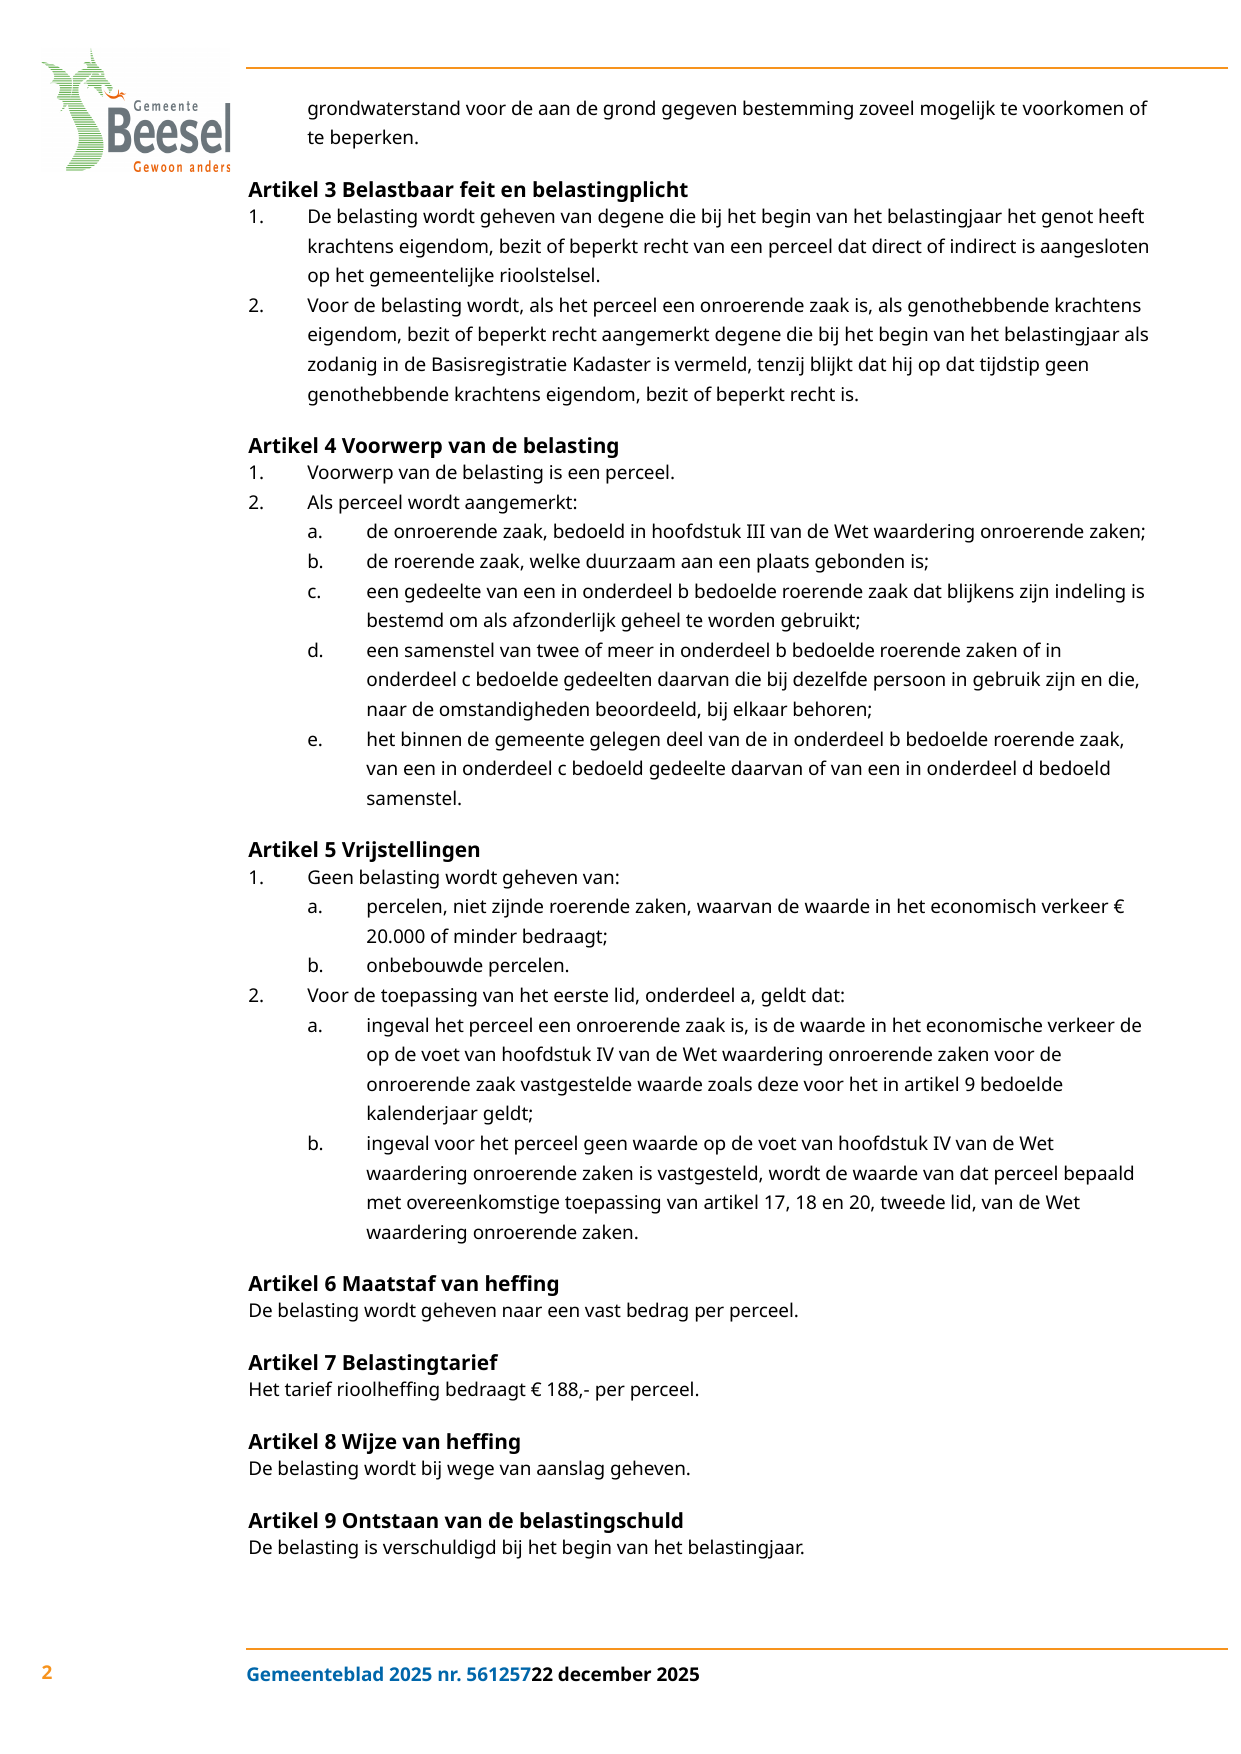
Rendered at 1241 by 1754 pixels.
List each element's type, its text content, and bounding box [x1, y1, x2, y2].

list De belasting wordt geheven van degene die bij het begin van het belastingjaar het genot heeft krachtens eigendom, bezit of beperkt recht van een perceel dat direct of indirect is aangesloten op het gemeentelijke rioolstelsel. [248, 203, 1152, 288]
text Artikel 9 Ontstaan van de belastingschuld [248, 1506, 1152, 1534]
text De belasting wordt bij wege van aanslag geheven. [248, 1455, 1152, 1481]
list grondwaterstand voor de aan de grond gegeven bestemming zoveel mogelijk te voorkomen of te beperken. [248, 95, 1152, 150]
text Artikel 6 Maatstaf van heffing [248, 1269, 1152, 1298]
picture [41, 47, 231, 172]
list een gedeelte van een in onderdeel b bedoelde roerende zaak dat blijkens zijn indeling is bestemd om als afzonderlijk geheel te worden gebruikt; [307, 578, 1152, 633]
text Artikel 8 Wijze van heffing [248, 1427, 1152, 1455]
list Voorwerp van de belasting is een perceel. [248, 459, 1152, 485]
list de onroerende zaak, bedoeld in hoofdstuk III van de Wet waardering onroerende zaken; [307, 519, 1152, 544]
text De belasting wordt geheven naar een vast bedrag per perceel. [248, 1298, 1152, 1323]
list Als perceel wordt aangemerkt: [248, 489, 1152, 515]
text Het tarief rioolheffing bedraagt € 188,- per perceel. [248, 1377, 1152, 1402]
list Voor de toepassing van het eerste lid, onderdeel a, geldt dat: [248, 982, 1152, 1008]
text Artikel 4 Voorwerp van de belasting [248, 431, 1152, 459]
text Artikel 7 Belastingtarief [248, 1348, 1152, 1377]
list onbebouwde percelen. [307, 953, 1152, 978]
list het binnen de gemeente gelegen deel van de in onderdeel b bedoelde roerende zaak, van een in onderdeel c bedoeld gedeelte daarvan of van een in onderdeel d bedoeld samenstel. [307, 726, 1152, 811]
text De belasting is verschuldigd bij het begin van het belastingjaar. [248, 1534, 1152, 1560]
list percelen, niet zijnde roerende zaken, waarvan de waarde in het economisch verkeer € 20.000 of minder bedraagt; [307, 893, 1152, 949]
text Artikel 3 Belastbaar feit en belastingplicht [248, 175, 1152, 203]
list de roerende zaak, welke duurzaam aan een plaats gebonden is; [307, 548, 1152, 574]
list een samenstel van twee of meer in onderdeel b bedoelde roerende zaken of in onderdeel c bedoelde gedeelten daarvan die bij dezelfde persoon in gebruik zijn en die, naar de omstandigheden beoordeeld, bij elkaar behoren; [307, 637, 1152, 722]
list Geen belasting wordt geheven van: [248, 864, 1152, 889]
list ingeval het perceel een onroerende zaak is, is de waarde in het economische verkeer de op de voet van hoofdstuk IV van de Wet waardering onroerende zaken voor de onroerende zaak vastgestelde waarde zoals deze voor het in artikel 9 bedoelde kalenderjaar geldt; [307, 1012, 1152, 1126]
text Artikel 5 Vrijstellingen [248, 835, 1152, 864]
list Voor de belasting wordt, als het perceel een onroerende zaak is, als genothebbende krachtens eigendom, bezit of beperkt recht aangemerkt degene die bij het begin van het belastingjaar als zodanig in de Basisregistratie Kadaster is vermeld, tenzij blijkt dat hij op dat tijdstip geen genothebbende krachtens eigendom, bezit of beperkt recht is. [248, 292, 1152, 406]
list ingeval voor het perceel geen waarde op de voet van hoofdstuk IV van de Wet waardering onroerende zaken is vastgesteld, wordt de waarde van dat perceel bepaald met overeenkomstige toepassing van artikel 17, 18 en 20, tweede lid, van de Wet waardering onroerende zaken. [307, 1130, 1152, 1244]
